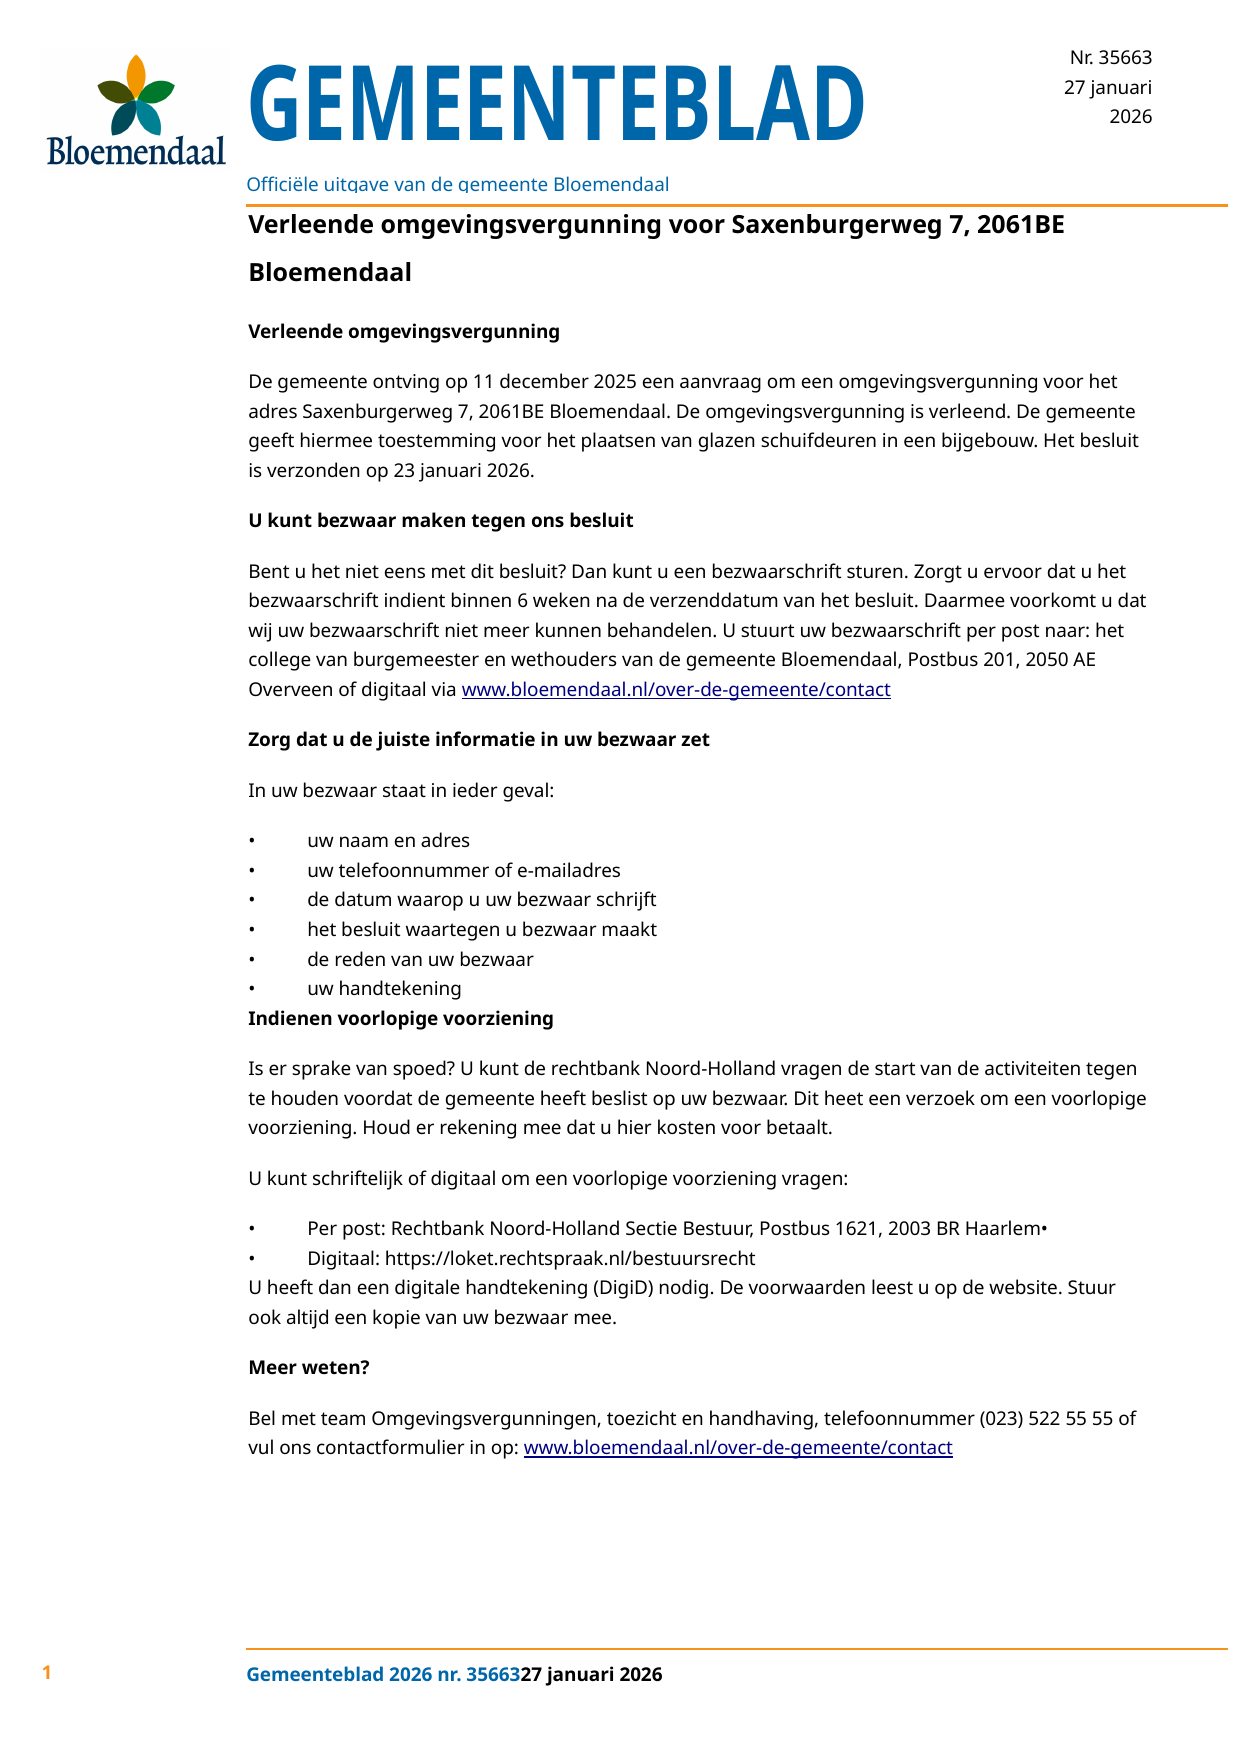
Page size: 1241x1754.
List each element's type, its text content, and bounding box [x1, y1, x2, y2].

text Is er sprake van spoed? U kunt de rechtbank Noord-Holland vragen de start van de activiteiten tegen te houden voordat de gemeente heeft beslist op uw bezwaar. Dit heet een verzoek om een voorlopige voorziening. Houd er rekening mee dat u hier kosten voor betaalt. [248, 1055, 1152, 1140]
text De gemeente ontving op 11 december 2025 een aanvraag om een omgevingsvergunning voor het adres Saxenburgerweg 7, 2061BE Bloemendaal. De omgevingsvergunning is verleend. De gemeente geeft hiermee toestemming voor het plaatsen van glazen schuifdeuren in een bijgebouw. Het besluit is verzonden op 23 januari 2026. [248, 368, 1152, 483]
text U kunt schriftelijk of digitaal om een voorlopige voorziening vragen: [248, 1165, 1152, 1191]
text Indienen voorlopige voorziening [248, 1005, 1152, 1031]
text U kunt bezwaar maken tegen ons besluit [248, 507, 1152, 533]
text U heeft dan een digitale handtekening (DigiD) nodig. De voorwaarden leest u op de website. Stuur ook altijd een kopie van uw bezwaar mee. [248, 1274, 1152, 1330]
list uw telefoonnummer of e-mailadres [248, 857, 1152, 883]
list de reden van uw bezwaar [248, 946, 1152, 972]
list het besluit waartegen u bezwaar maakt [248, 916, 1152, 942]
text Bel met team Omgevingsvergunningen, toezicht en handhaving, telefoonnummer (023) 522 55 55 of vul ons contactformulier in op: www.bloemendaal.nl/over-de-gemeente/contact [248, 1405, 1152, 1460]
text Bent u het niet eens met dit besluit? Dan kunt u een bezwaarschrift sturen. Zorgt u ervoor dat u het bezwaarschrift indient binnen 6 weken na de verzenddatum van het besluit. Daarmee voorkomt u dat wij uw bezwaarschrift niet meer kunnen behandelen. U stuurt uw bezwaarschrift per post naar: het college van burgemeester en wethouders van de gemeente Bloemendaal, Postbus 201, 2050 AE Overveen of digitaal via www.bloemendaal.nl/over-de-gemeente/contact [248, 558, 1152, 702]
text Verleende omgevingsvergunning [248, 318, 1152, 344]
text Meer weten? [248, 1354, 1152, 1380]
text Zorg dat u de juiste informatie in uw bezwaar zet [248, 727, 1152, 752]
list uw handtekening [248, 975, 1152, 1001]
list Per post: Rechtbank Noord-Holland Sectie Bestuur, Postbus 1621, 2003 BR Haarlem• [248, 1215, 1152, 1241]
list Digitaal: https://loket.rechtspraak.nl/bestuursrecht [248, 1245, 1152, 1271]
list uw naam en adres [248, 827, 1152, 853]
list de datum waarop u uw bezwaar schrijft [248, 887, 1152, 912]
text In uw bezwaar staat in ieder geval: [248, 777, 1152, 803]
text Verleende omgevingsvergunning voor Saxenburgerweg 7, 2061BE Bloemendaal [248, 207, 1152, 288]
picture [41, 47, 231, 172]
